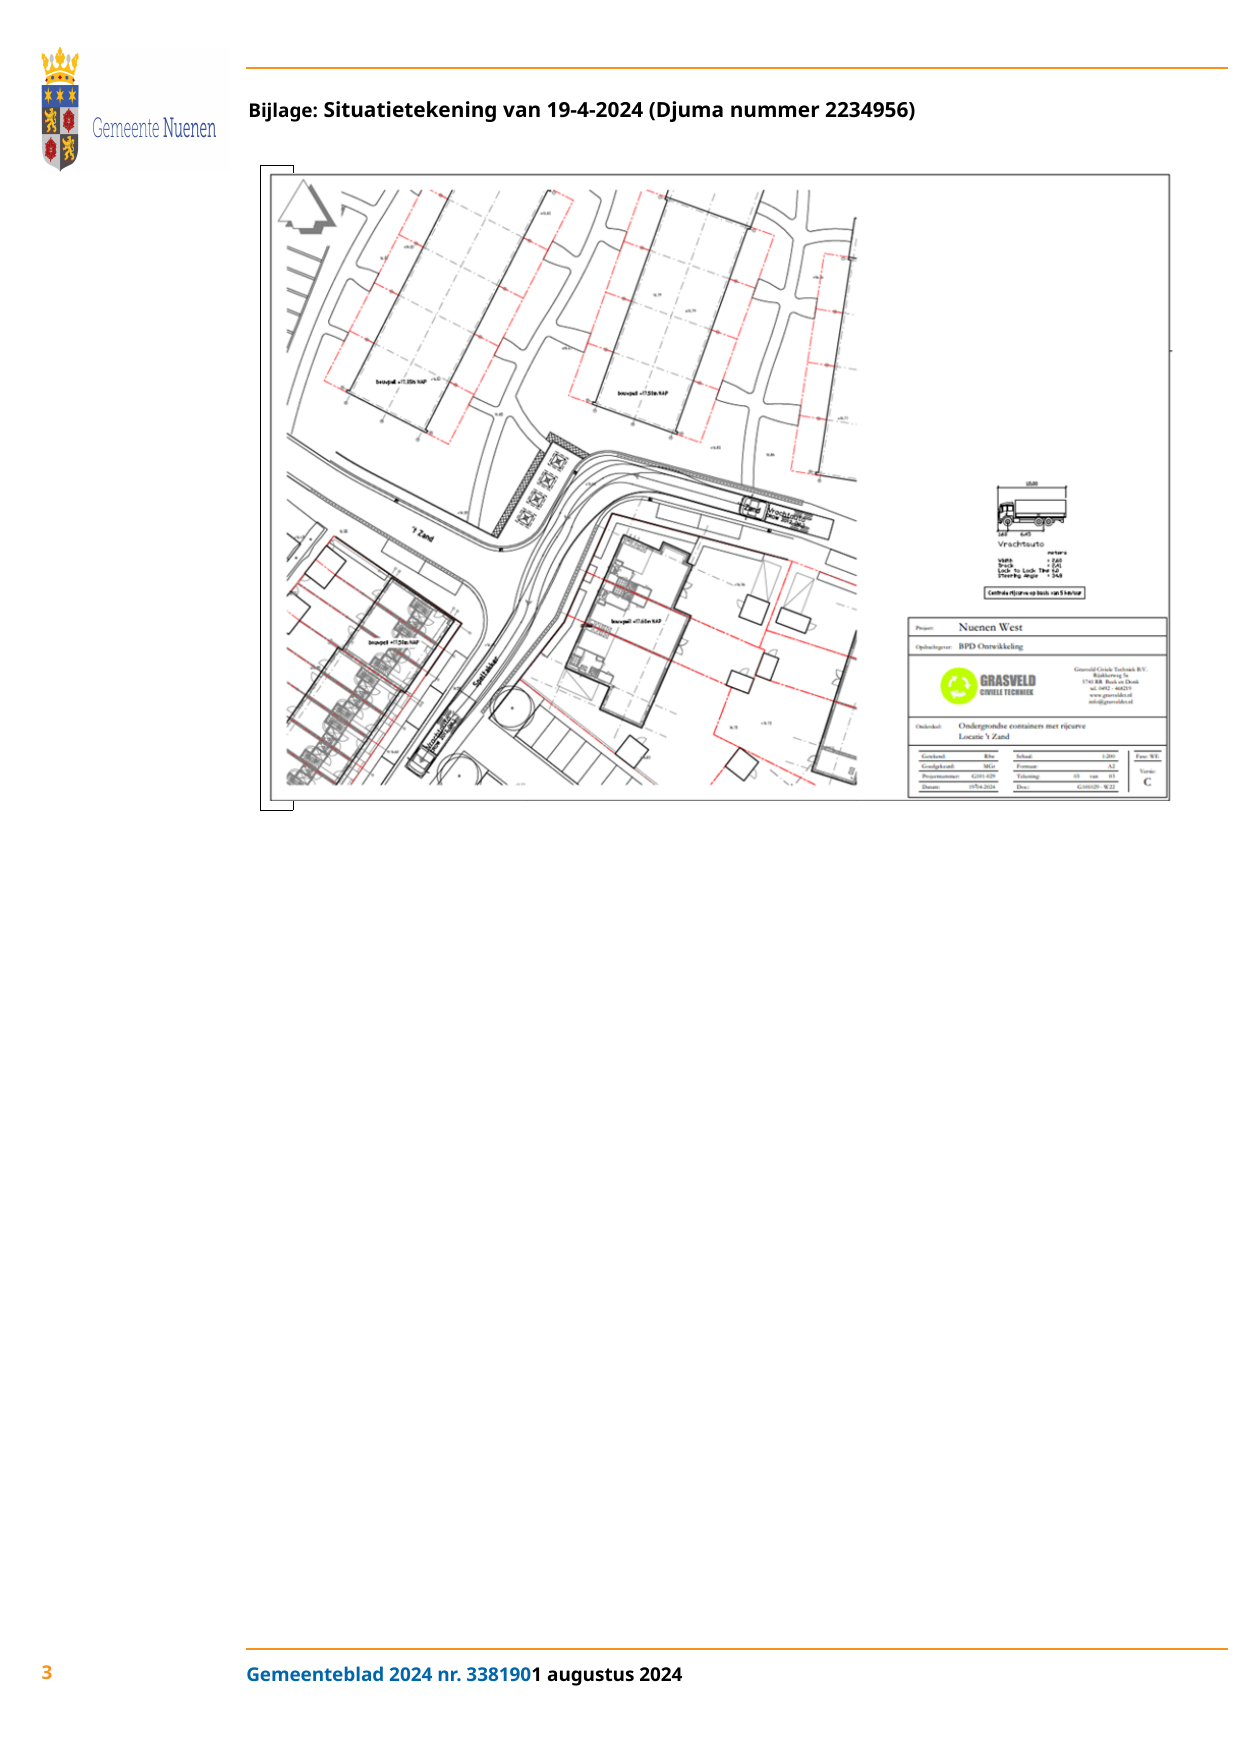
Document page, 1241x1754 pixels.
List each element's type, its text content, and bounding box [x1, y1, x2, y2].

picture [41, 47, 231, 172]
text Bijlage: Situatietekening van 19-4-2024 (Djuma nummer 2234956) [248, 95, 1152, 123]
picture [268, 173, 1173, 801]
